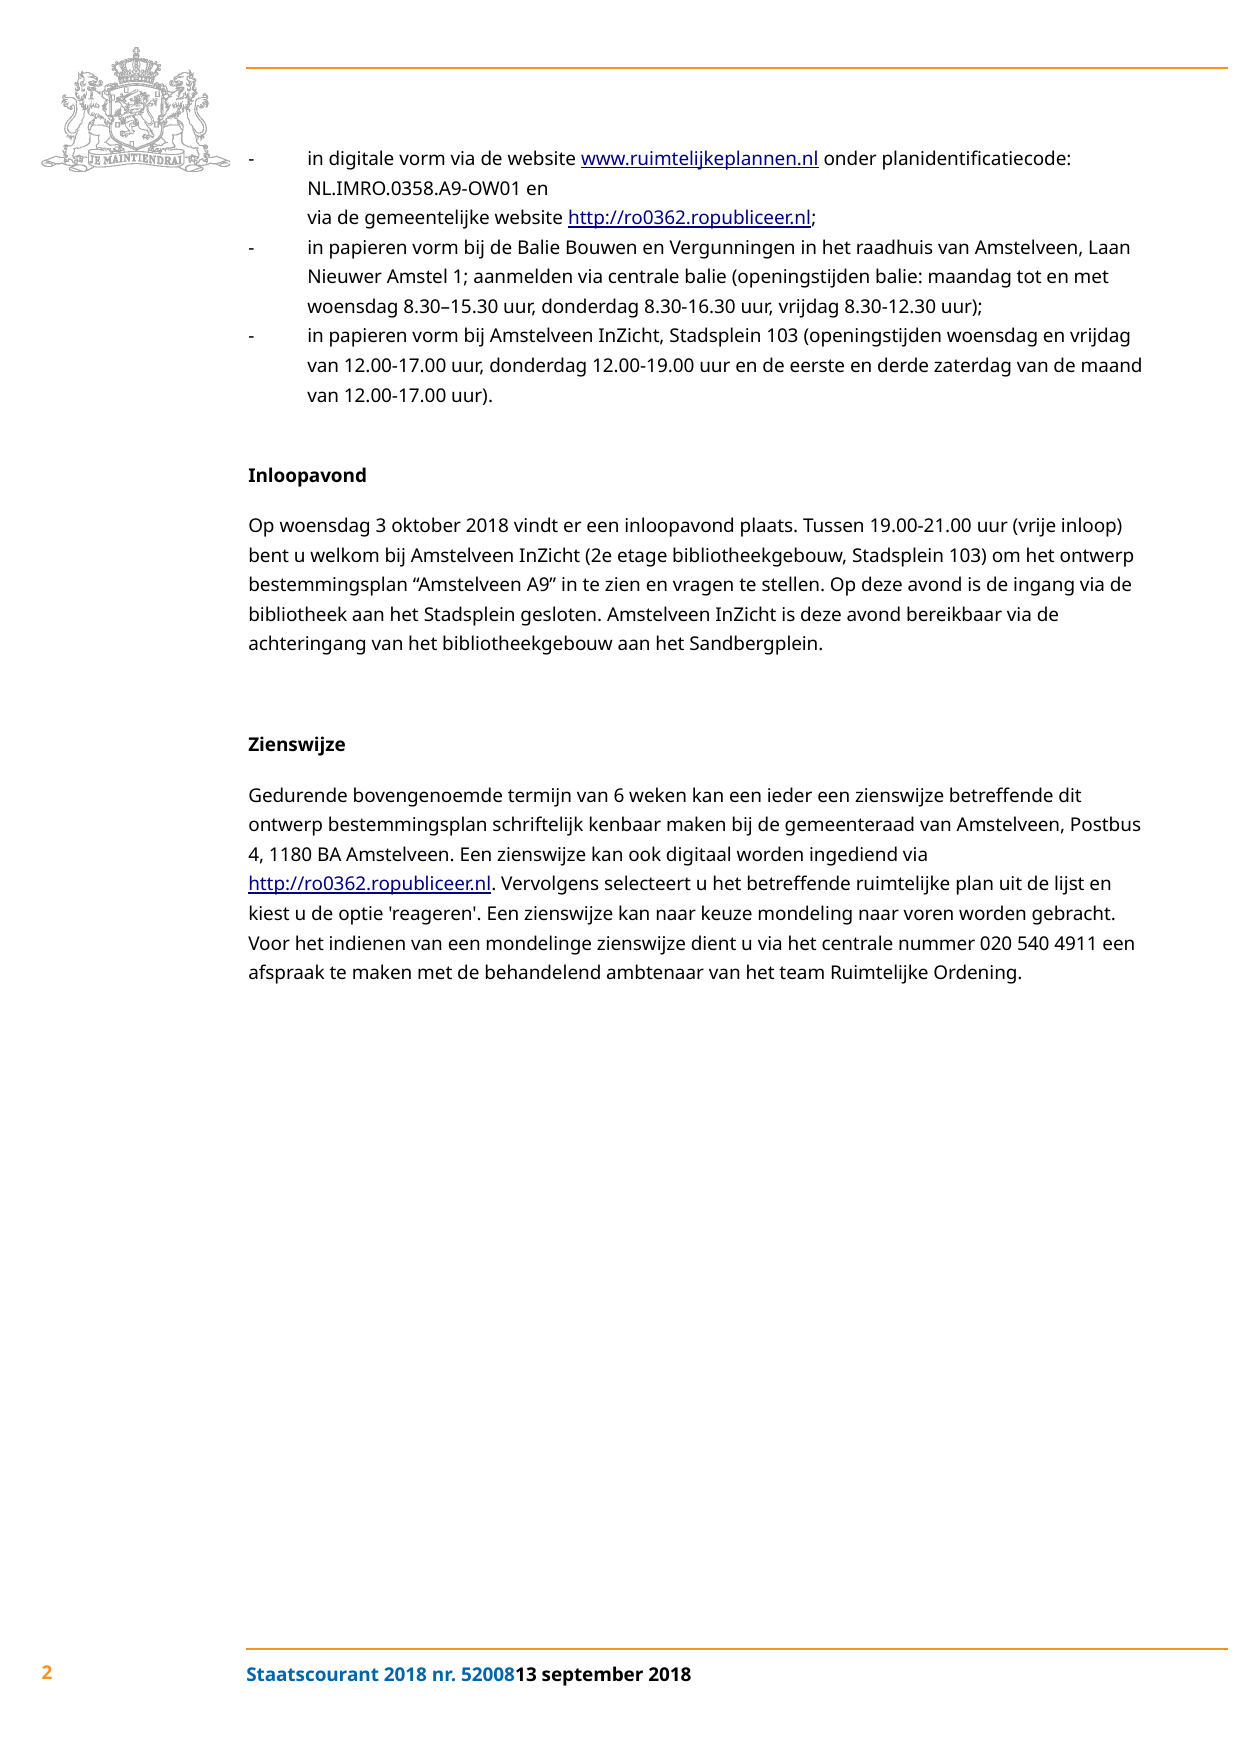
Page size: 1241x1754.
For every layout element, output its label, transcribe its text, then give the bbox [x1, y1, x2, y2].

text Op woensdag 3 oktober 2018 vindt er een inloopavond plaats. Tussen 19.00-21.00 uur (vrije inloop) bent u welkom bij Amstelveen InZicht (2e etage bibliotheekgebouw, Stadsplein 103) om het ontwerp bestemmingsplan “Amstelveen A9” in te zien en vragen te stellen. Op deze avond is de ingang via de bibliotheek aan het Stadsplein gesloten. Amstelveen InZicht is deze avond bereikbaar via de achteringang van het bibliotheekgebouw aan het Sandbergplein. [248, 512, 1152, 656]
list in digitale vorm via de website www.ruimtelijkeplannen.nl onder planidentificatiecode: NL.IMRO.0358.A9-OW01 en [248, 145, 1152, 201]
picture [41, 47, 231, 172]
list in papieren vorm bij Amstelveen InZicht, Stadsplein 103 (openingstijden woensdag en vrijdag van 12.00-17.00 uur, donderdag 12.00-19.00 uur en de eerste en derde zaterdag van de maand van 12.00-17.00 uur). [248, 323, 1152, 408]
list in papieren vorm bij de Balie Bouwen en Vergunningen in het raadhuis van Amstelveen, Laan Nieuwer Amstel 1; aanmelden via centrale balie (openingstijden balie: maandag tot en met woensdag 8.30–15.30 uur, donderdag 8.30-16.30 uur, vrijdag 8.30-12.30 uur); [248, 234, 1152, 319]
text Gedurende bovengenoemde termijn van 6 weken kan een ieder een zienswijze betreffende dit ontwerp bestemmingsplan schriftelijk kenbaar maken bij de gemeenteraad van Amstelveen, Postbus 4, 1180 BA Amstelveen. Een zienswijze kan ook digitaal worden ingediend via http://ro0362.ropubliceer.nl. Vervolgens selecteert u het betreffende ruimtelijke plan uit de lijst en kiest u de optie 'reageren'. Een zienswijze kan naar keuze mondeling naar voren worden gebracht. Voor het indienen van een mondelinge zienswijze dient u via het centrale nummer 020 540 4911 een afspraak te maken met de behandelend ambtenaar van het team Ruimtelijke Ordening. [248, 782, 1152, 985]
text Zienswijze [248, 731, 1152, 757]
list via de gemeentelijke website http://ro0362.ropubliceer.nl; [248, 204, 1152, 230]
text Inloopavond [248, 462, 1152, 488]
